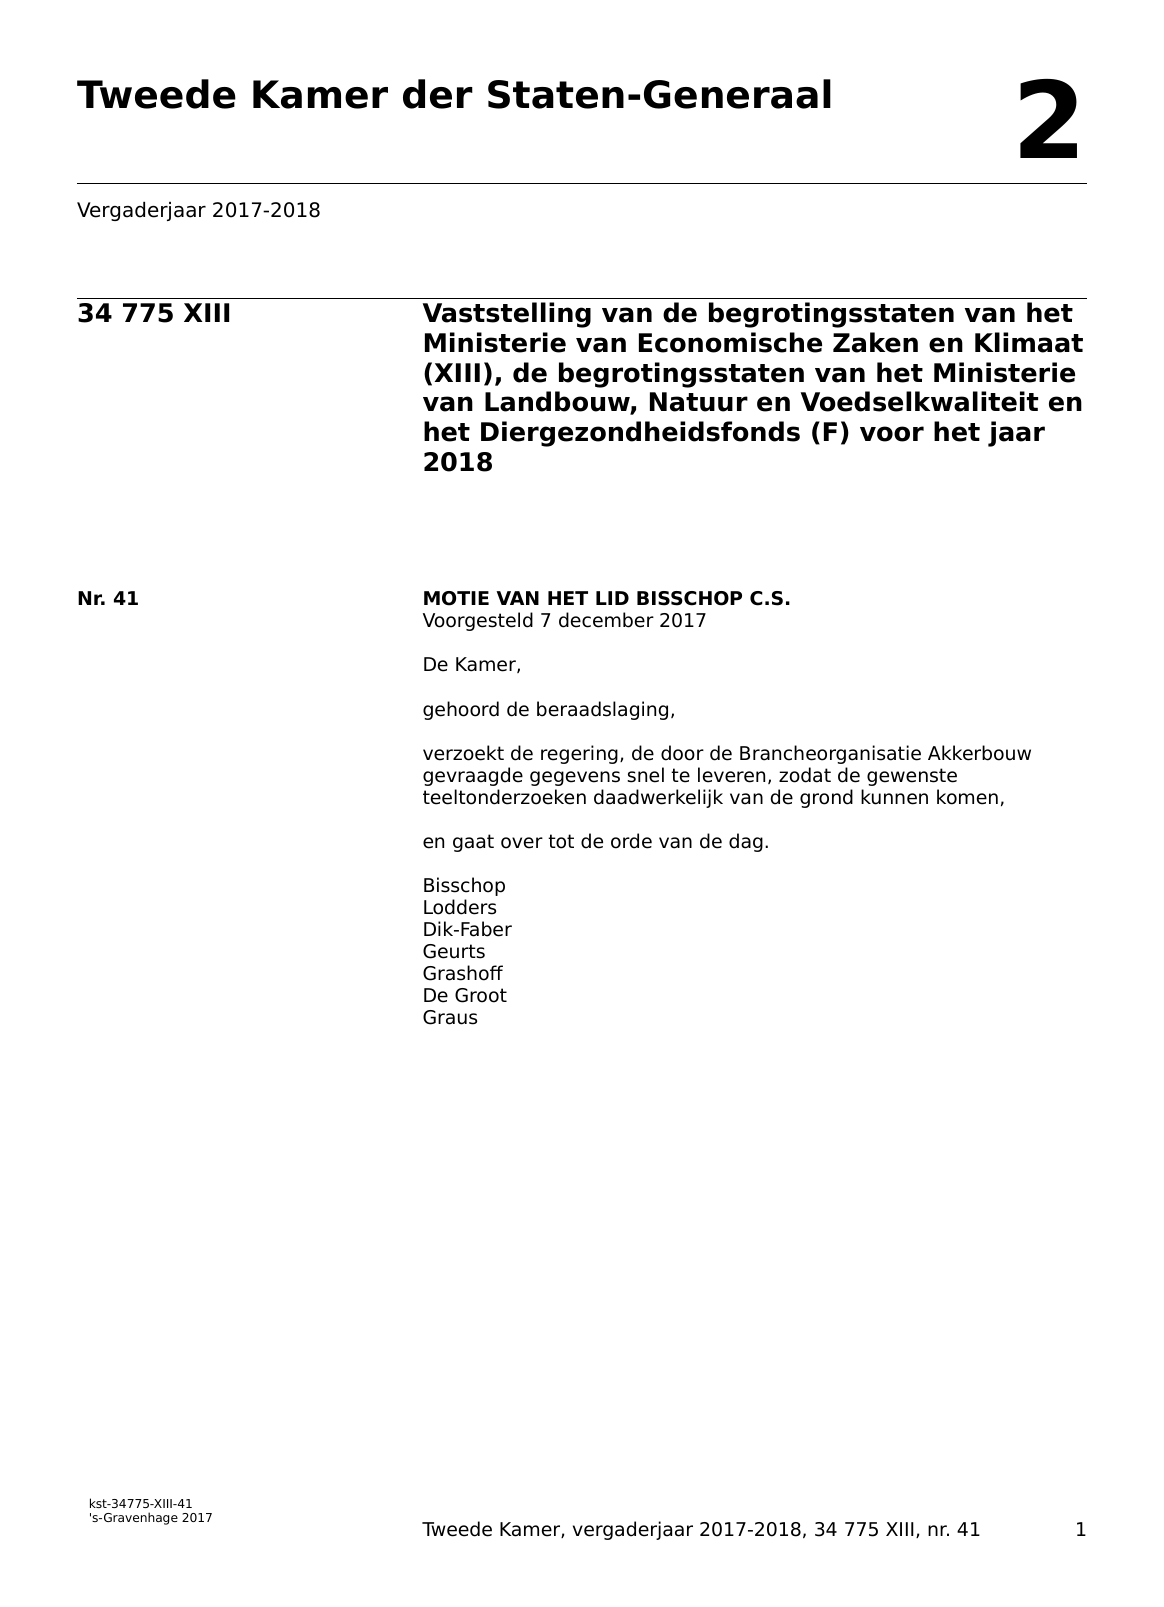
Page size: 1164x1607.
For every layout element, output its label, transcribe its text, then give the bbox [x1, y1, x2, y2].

text Geurts [422, 941, 1087, 963]
text 's-Gravenhage 2017 [88, 1511, 323, 1525]
subtitle Nr. 41 MOTIE VAN HET LID BISSCHOP C.S. [77, 588, 1087, 610]
text De Groot [422, 985, 1087, 1007]
text Graus [422, 1007, 1087, 1029]
text kst-34775-XIII-41 [88, 1497, 323, 1511]
text verzoekt de regering, de door de Brancheorganisatie Akkerbouw gevraagde gegevens snel te leveren, zodat de gewenste teeltonderzoeken daadwerkelijk van de grond kunnen komen, [422, 743, 1087, 808]
text gehoord de beraadslaging, [422, 698, 1087, 720]
text Grashoff [422, 963, 1087, 985]
text Voorgesteld 7 december 2017 [422, 610, 1087, 632]
table_header 2 [886, 59, 1087, 183]
text Bisschop [422, 875, 1087, 897]
text Lodders [422, 897, 1087, 919]
text De Kamer, [422, 654, 1087, 676]
text Dik-Faber [422, 919, 1087, 941]
subtitle 34 775 XIII Vaststelling van de begrotingsstaten van het Ministerie van Economische Zaken en Klimaat (XIII), de begrotingsstaten van het Ministerie van Landbouw, Natuur en Voedselkwaliteit en het Diergezondheidsfonds (F) voor het jaar 2018 [77, 299, 1087, 477]
table_header Tweede Kamer der Staten-Generaal [77, 59, 886, 183]
table_cell Vergaderjaar 2017-2018 [77, 184, 1087, 298]
text en gaat over tot de orde van de dag. [422, 831, 1087, 853]
